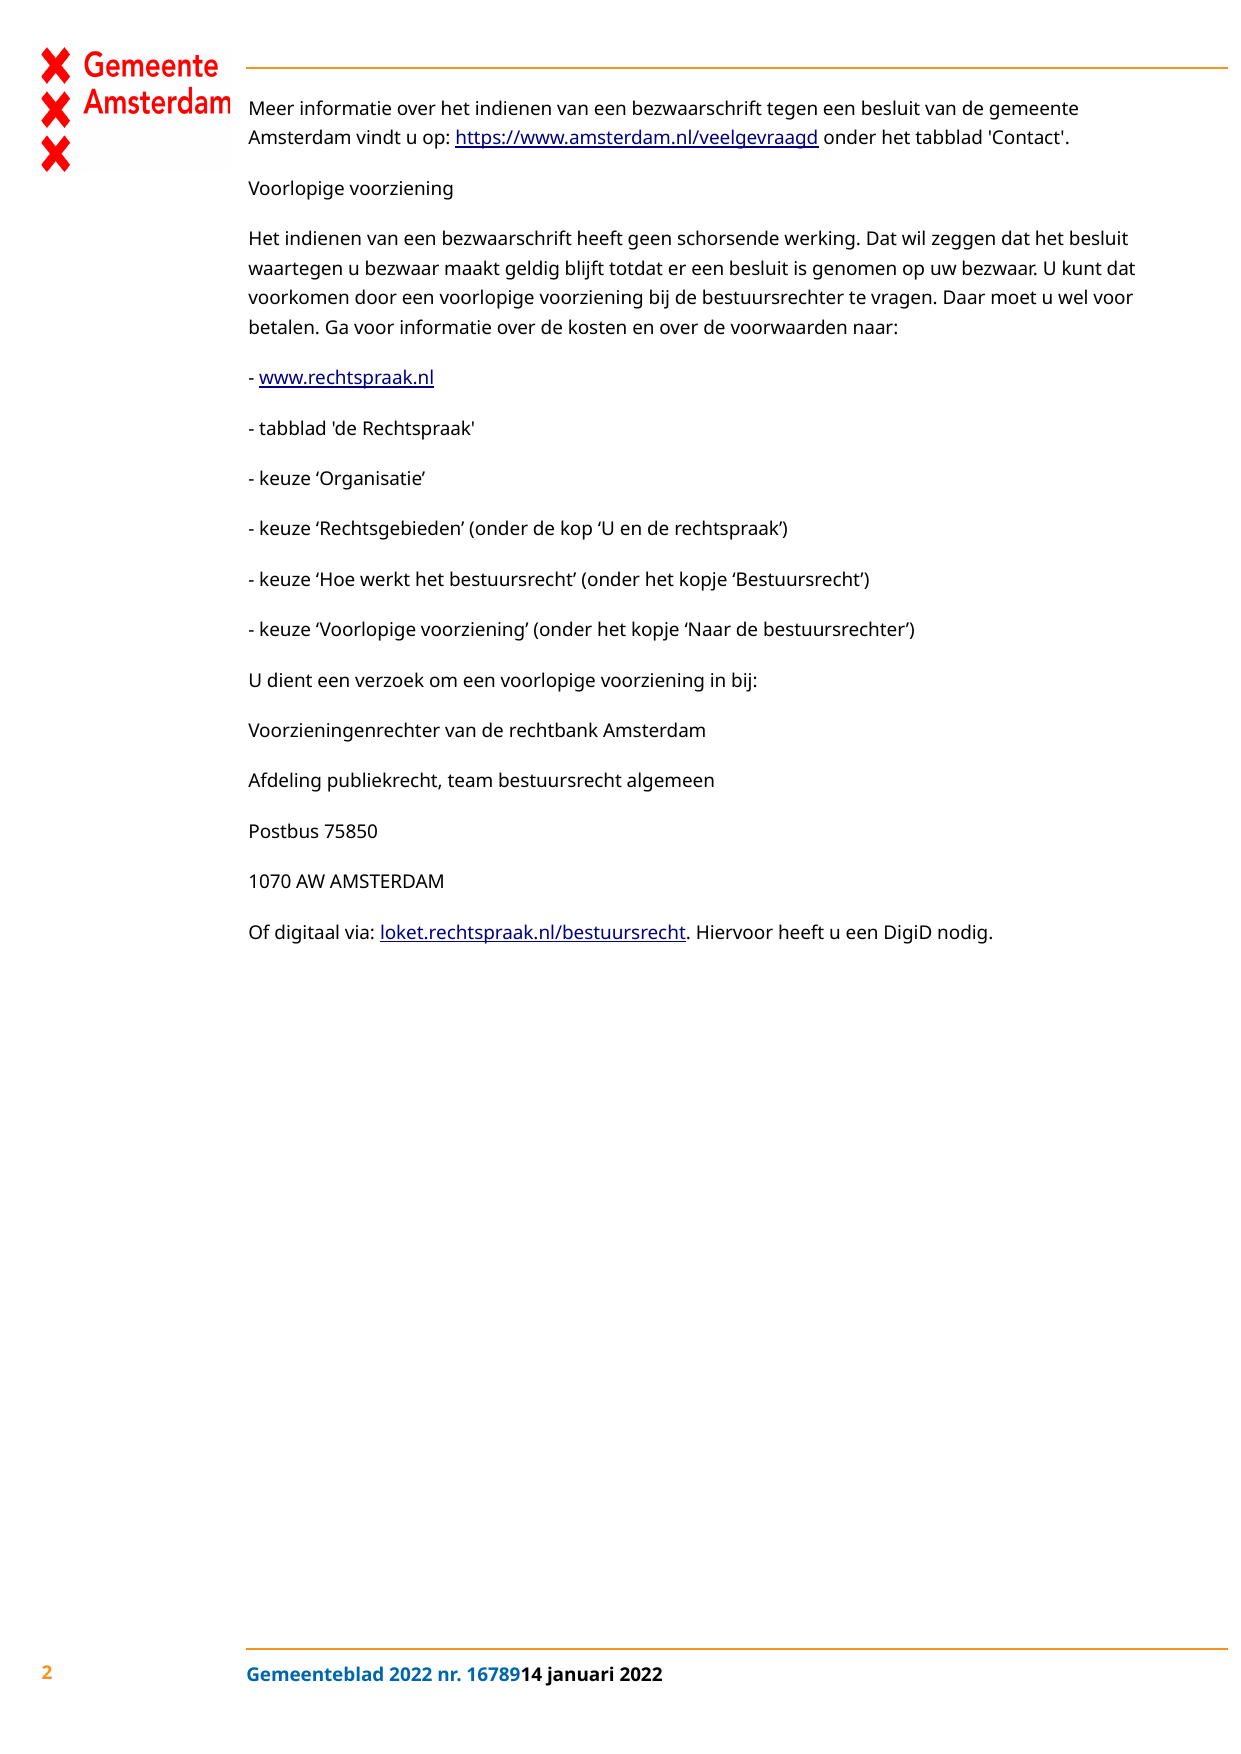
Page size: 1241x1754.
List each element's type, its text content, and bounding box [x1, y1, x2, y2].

text Meer informatie over het indienen van een bezwaarschrift tegen een besluit van de gemeente Amsterdam vindt u op: https://www.amsterdam.nl/veelgevraagd onder het tabblad 'Contact'. [248, 95, 1152, 150]
text Afdeling publiekrecht, team bestuursrecht algemeen [248, 768, 1152, 793]
text Voorzieningenrechter van de rechtbank Amsterdam [248, 717, 1152, 743]
text 1070 AW AMSTERDAM [248, 868, 1152, 894]
text Postbus 75850 [248, 818, 1152, 844]
text Het indienen van een bezwaarschrift heeft geen schorsende werking. Dat wil zeggen dat het besluit waartegen u bezwaar maakt geldig blijft totdat er een besluit is genomen op uw bezwaar. U kunt dat voorkomen door een voorlopige voorziening bij de bestuursrechter te vragen. Daar moet u wel voor betalen. Ga voor informatie over de kosten en over de voorwaarden naar: [248, 225, 1152, 340]
text U dient een verzoek om een voorlopige voorziening in bij: [248, 667, 1152, 693]
picture [41, 47, 231, 172]
text - keuze ‘Rechtsgebieden’ (onder de kop ‘U en de rechtspraak’) [248, 516, 1152, 541]
text - keuze ‘Hoe werkt het bestuursrecht’ (onder het kopje ‘Bestuursrecht’) [248, 566, 1152, 592]
text Voorlopige voorziening [248, 175, 1152, 201]
text - www.rechtspraak.nl [248, 364, 1152, 390]
text - tabblad 'de Rechtspraak' [248, 415, 1152, 441]
text - keuze ‘Organisatie’ [248, 465, 1152, 491]
text - keuze ‘Voorlopige voorziening’ (onder het kopje ‘Naar de bestuursrechter’) [248, 616, 1152, 642]
text Of digitaal via: loket.rechtspraak.nl/bestuursrecht. Hiervoor heeft u een DigiD nodig. [248, 919, 1152, 945]
